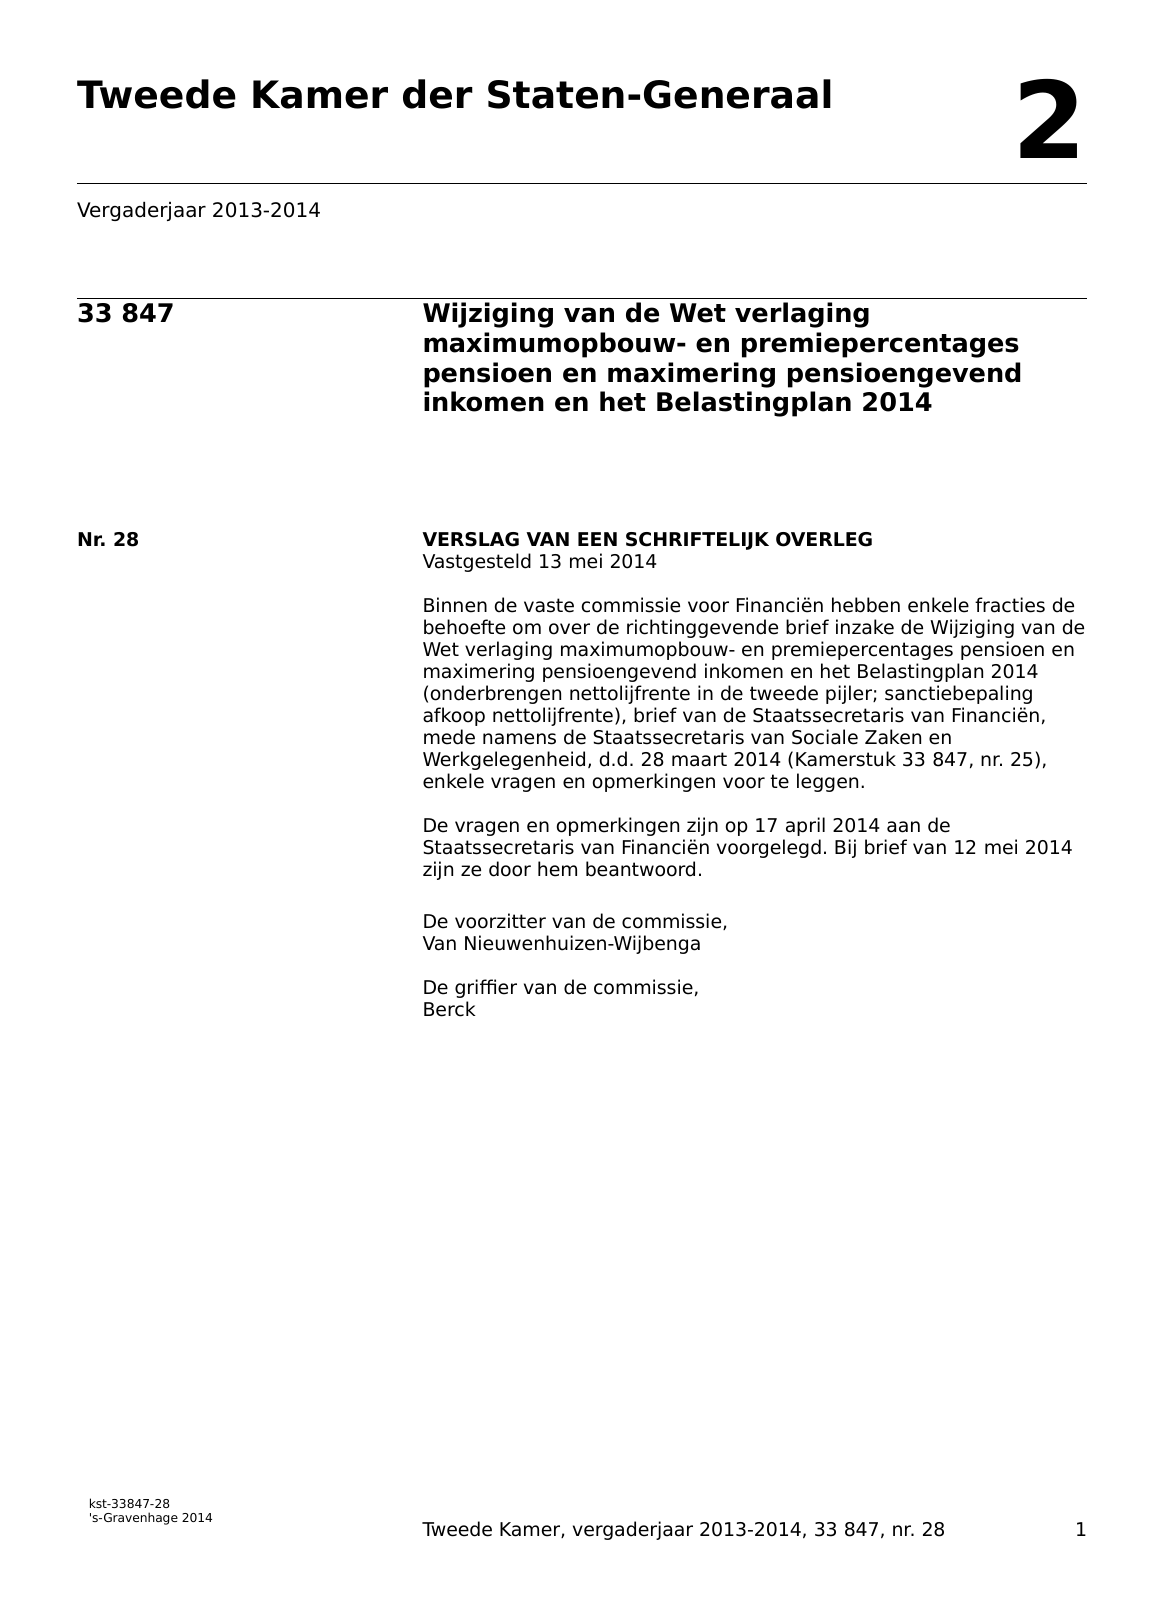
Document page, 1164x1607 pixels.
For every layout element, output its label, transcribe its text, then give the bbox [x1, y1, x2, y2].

text Vastgesteld 13 mei 2014 [422, 551, 1087, 573]
text 's-Gravenhage 2014 [88, 1511, 323, 1525]
subtitle 33 847 Wijziging van de Wet verlaging maximumopbouw- en premiepercentages pensioen en maximering pensioengevend inkomen en het Belastingplan 2014 [77, 299, 1087, 418]
table_cell Vergaderjaar 2013-2014 [77, 184, 1087, 298]
table_header 2 [886, 59, 1087, 183]
text De vragen en opmerkingen zijn op 17 april 2014 aan de Staatssecretaris van Financiën voorgelegd. Bij brief van 12 mei 2014 zijn ze door hem beantwoord. [422, 815, 1087, 881]
subtitle Nr. 28 VERSLAG VAN EEN SCHRIFTELIJK OVERLEG [77, 529, 1087, 551]
table_header Tweede Kamer der Staten-Generaal [77, 59, 886, 183]
text De griffier van de commissie, Berck [422, 977, 1087, 1021]
text De voorzitter van de commissie, Van Nieuwenhuizen-Wijbenga [422, 911, 1087, 955]
text kst-33847-28 [88, 1497, 323, 1511]
text Binnen de vaste commissie voor Financiën hebben enkele fracties de behoefte om over de richtinggevende brief inzake de Wijziging van de Wet verlaging maximumopbouw- en premiepercentages pensioen en maximering pensioengevend inkomen en het Belastingplan 2014 (onderbrengen nettolijfrente in de tweede pijler; sanctiebepaling afkoop nettolijfrente), brief van de Staatssecretaris van Financiën, mede namens de Staatssecretaris van Sociale Zaken en Werkgelegenheid, d.d. 28 maart 2014 (Kamerstuk 33 847, nr. 25), enkele vragen en opmerkingen voor te leggen. [422, 595, 1087, 793]
